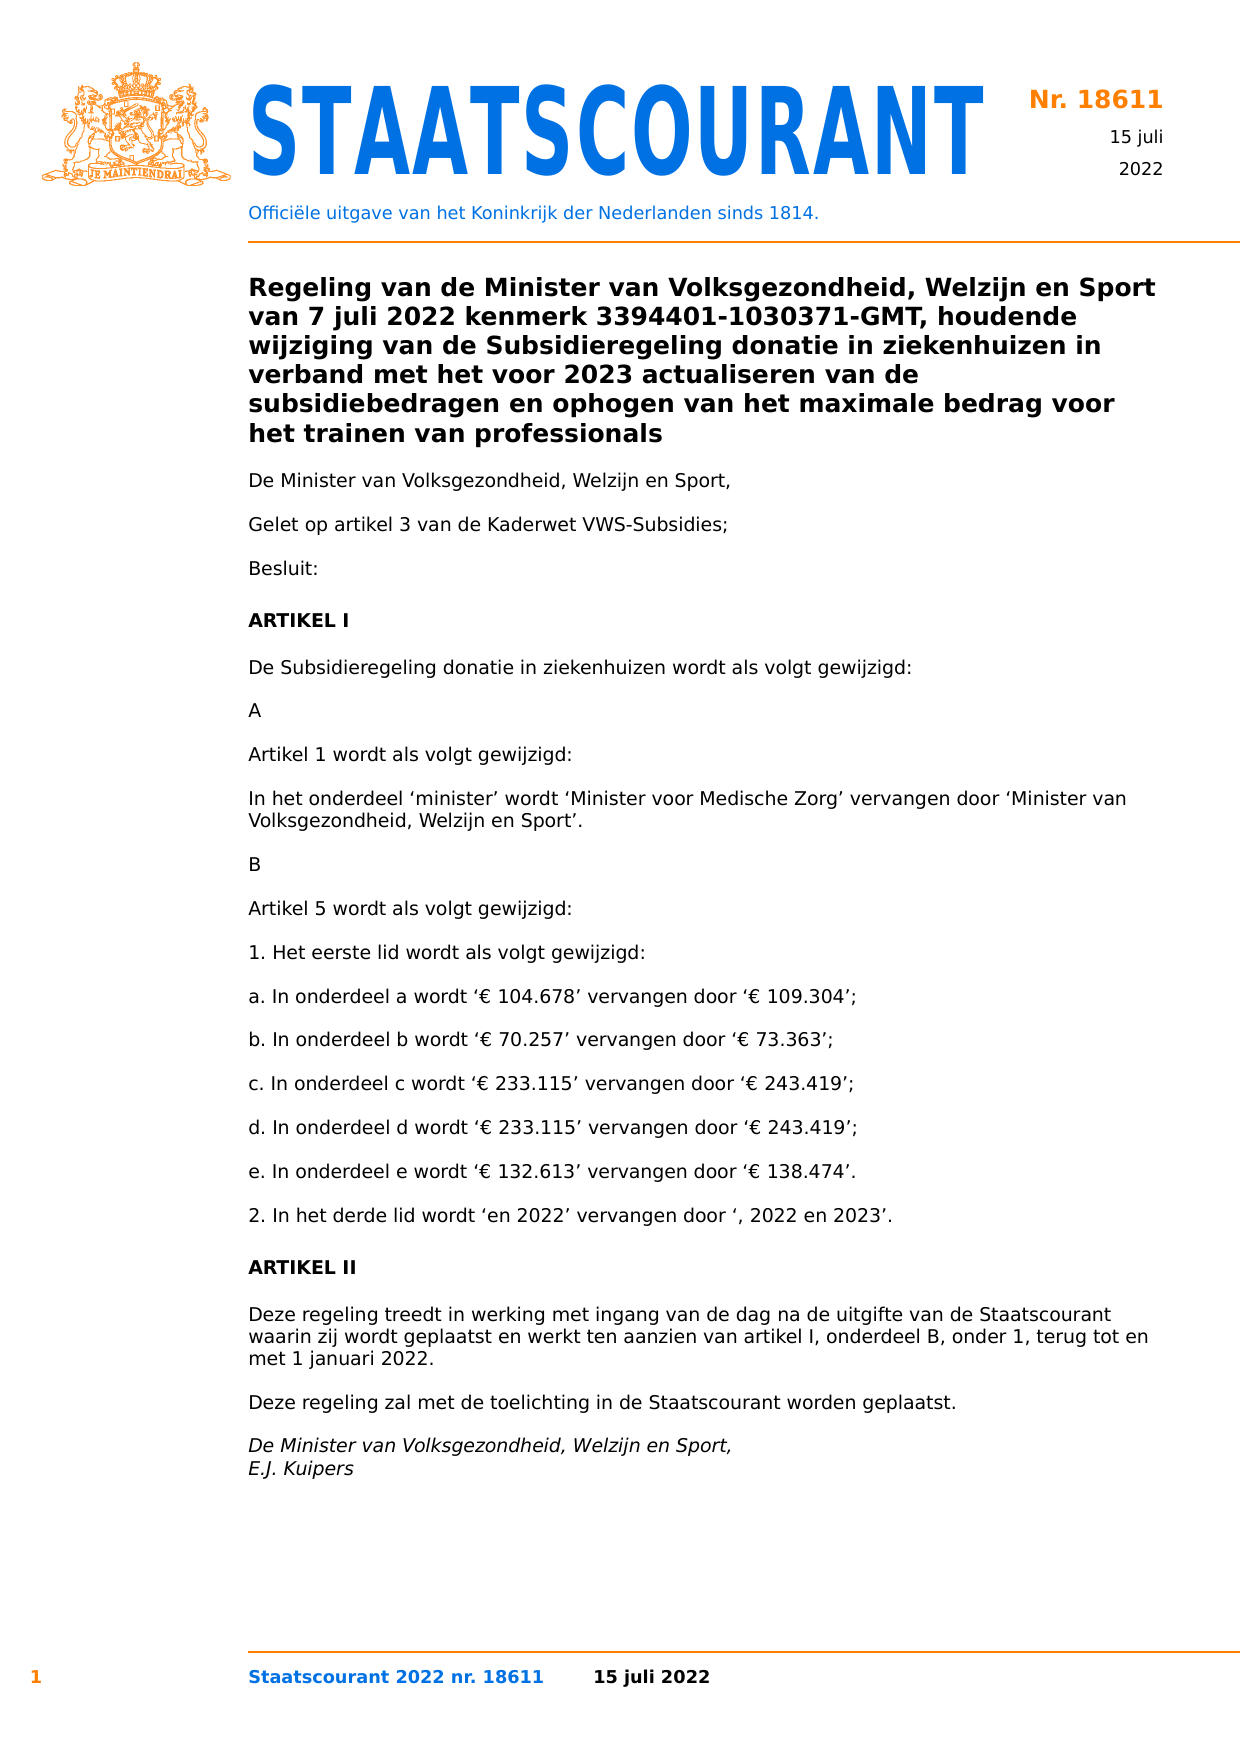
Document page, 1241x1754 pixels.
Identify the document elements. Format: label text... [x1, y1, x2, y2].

text c. In onderdeel c wordt ‘€ 233.115’ vervangen door ‘€ 243.419’; [248, 1073, 1163, 1095]
text d. In onderdeel d wordt ‘€ 233.115’ vervangen door ‘€ 243.419’; [248, 1117, 1163, 1139]
text e. In onderdeel e wordt ‘€ 132.613’ vervangen door ‘€ 138.474’. [248, 1161, 1163, 1183]
text Deze regeling zal met de toelichting in de Staatscourant worden geplaatst. [248, 1392, 1163, 1413]
text B [248, 854, 1163, 876]
subtitle ARTIKEL I [248, 609, 1163, 632]
text Artikel 5 wordt als volgt gewijzigd: [248, 898, 1163, 920]
table_cell Officiële uitgave van het Koninkrijk der Nederlanden sinds 1814. [248, 203, 1240, 241]
subtitle Regeling van de Minister van Volksgezondheid, Welzijn en Sport van 7 juli 2022 kenmerk 3394401-1030371-GMT, houdende wijziging van de Subsidieregeling donatie in ziekenhuizen in verband met het voor 2023 actualiseren van de subsidiebedragen en ophogen van het maximale bedrag voor het trainen van professionals [248, 273, 1163, 448]
text a. In onderdeel a wordt ‘€ 104.678’ vervangen door ‘€ 109.304’; [248, 986, 1163, 1007]
text In het onderdeel ‘minister’ wordt ‘Minister voor Medische Zorg’ vervangen door ‘Minister van Volksgezondheid, Welzijn en Sport’. [248, 788, 1163, 832]
text Besluit: [248, 558, 1163, 579]
text De Minister van Volksgezondheid, Welzijn en Sport, E.J. Kuipers [248, 1435, 1163, 1479]
text 2. In het derde lid wordt ‘en 2022’ vervangen door ‘, 2022 en 2023’. [248, 1205, 1163, 1227]
text Deze regeling treedt in werking met ingang van de dag na de uitgifte van de Staatscourant waarin zij wordt geplaatst en werkt ten aanzien van artikel I, onderdeel B, onder 1, terug tot en met 1 januari 2022. [248, 1304, 1163, 1370]
table_header [25, 62, 248, 241]
text Artikel 1 wordt als volgt gewijzigd: [248, 744, 1163, 766]
table_header Nr. 18611 [998, 62, 1240, 121]
table_cell 15 juli [998, 121, 1240, 153]
text Gelet op artikel 3 van de Kaderwet VWS-Subsidies; [248, 514, 1163, 536]
text b. In onderdeel b wordt ‘€ 70.257’ vervangen door ‘€ 73.363’; [248, 1029, 1163, 1051]
table_cell 2022 [998, 153, 1240, 203]
picture [41, 62, 231, 186]
text De Subsidieregeling donatie in ziekenhuizen wordt als volgt gewijzigd: [248, 657, 1163, 678]
table_header STAATSCOURANT [248, 62, 998, 203]
text A [248, 700, 1163, 722]
subtitle ARTIKEL II [248, 1257, 1163, 1279]
text 1. Het eerste lid wordt als volgt gewijzigd: [248, 942, 1163, 964]
text De Minister van Volksgezondheid, Welzijn en Sport, [248, 470, 1163, 492]
